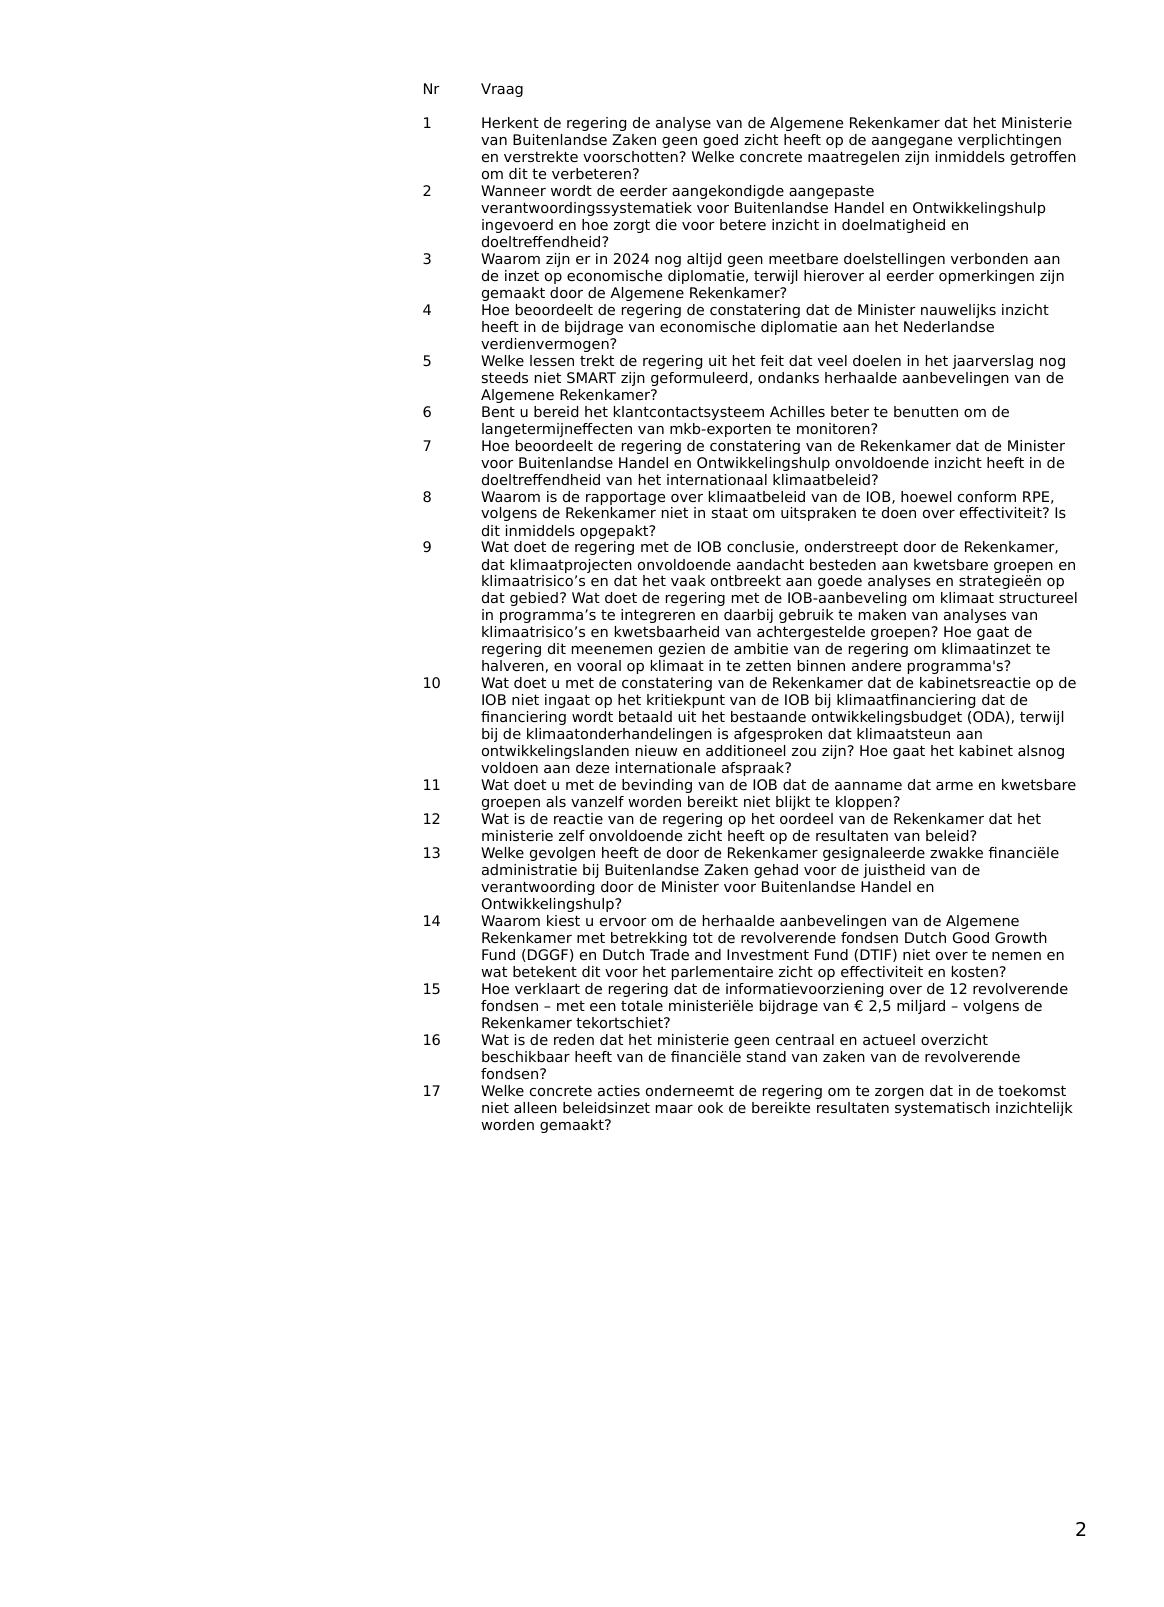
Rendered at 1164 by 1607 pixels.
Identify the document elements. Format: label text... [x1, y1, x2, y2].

table_cell 16 [422, 1032, 475, 1083]
table_cell Waarom zijn er in 2024 nog altijd geen meetbare doelstellingen verbonden aan de inzet op economische diplomatie, terwijl hierover al eerder opmerkingen zijn gemaakt door de Algemene Rekenkamer? [475, 251, 1087, 302]
table_cell 15 [422, 981, 475, 1032]
table_cell 9 [422, 539, 475, 675]
table_cell 11 [422, 777, 475, 811]
table_cell Welke lessen trekt de regering uit het feit dat veel doelen in het jaarverslag nog steeds niet SMART zijn geformuleerd, ondanks herhaalde aanbevelingen van de Algemene Rekenkamer? [475, 353, 1087, 403]
table_cell 17 [422, 1083, 475, 1134]
table_cell Welke concrete acties onderneemt de regering om te zorgen dat in de toekomst niet alleen beleidsinzet maar ook de bereikte resultaten systematisch inzichtelijk worden gemaakt? [475, 1083, 1087, 1134]
table_cell Wat is de reactie van de regering op het oordeel van de Rekenkamer dat het ministerie zelf onvoldoende zicht heeft op de resultaten van beleid? [475, 811, 1087, 845]
table_cell Hoe beoordeelt de regering de constatering dat de Minister nauwelijks inzicht heeft in de bijdrage van economische diplomatie aan het Nederlandse verdienvermogen? [475, 302, 1087, 353]
table_cell Waarom is de rapportage over klimaatbeleid van de IOB, hoewel conform RPE, volgens de Rekenkamer niet in staat om uitspraken te doen over effectiviteit? Is dit inmiddels opgepakt? [475, 489, 1087, 539]
table_cell [475, 98, 1087, 115]
table_cell 5 [422, 353, 475, 403]
table_cell 1 [422, 115, 475, 183]
table_cell Herkent de regering de analyse van de Algemene Rekenkamer dat het Ministerie van Buitenlandse Zaken geen goed zicht heeft op de aangegane verplichtingen en verstrekte voorschotten? Welke concrete maatregelen zijn inmiddels getroffen om dit te verbeteren? [475, 115, 1087, 183]
table_header Nr [422, 81, 475, 98]
table_cell 13 [422, 845, 475, 913]
table_cell Hoe beoordeelt de regering de constatering van de Rekenkamer dat de Minister voor Buitenlandse Handel en Ontwikkelingshulp onvoldoende inzicht heeft in de doeltreffendheid van het internationaal klimaatbeleid? [475, 438, 1087, 488]
table_cell Wat is de reden dat het ministerie geen centraal en actueel overzicht beschikbaar heeft van de financiële stand van zaken van de revolverende fondsen? [475, 1032, 1087, 1083]
table_cell Bent u bereid het klantcontactsysteem Achilles beter te benutten om de langetermijneffecten van mkb-exporten te monitoren? [475, 404, 1087, 437]
table_cell 10 [422, 675, 475, 777]
table_cell [422, 98, 475, 115]
table_cell 12 [422, 811, 475, 845]
table_cell Waarom kiest u ervoor om de herhaalde aanbevelingen van de Algemene Rekenkamer met betrekking tot de revolverende fondsen Dutch Good Growth Fund (DGGF) en Dutch Trade and Investment Fund (DTIF) niet over te nemen en wat betekent dit voor het parlementaire zicht op effectiviteit en kosten? [475, 913, 1087, 981]
table_cell Wat doet u met de constatering van de Rekenkamer dat de kabinetsreactie op de IOB niet ingaat op het kritiekpunt van de IOB bij klimaatfinanciering dat de financiering wordt betaald uit het bestaande ontwikkelingsbudget (ODA), terwijl bij de klimaatonderhandelingen is afgesproken dat klimaatsteun aan ontwikkelingslanden nieuw en additioneel zou zijn? Hoe gaat het kabinet alsnog voldoen aan deze internationale afspraak? [475, 675, 1087, 777]
table_cell 3 [422, 251, 475, 302]
table_cell Wat doet u met de bevinding van de IOB dat de aanname dat arme en kwetsbare groepen als vanzelf worden bereikt niet blijkt te kloppen? [475, 777, 1087, 811]
table_cell Hoe verklaart de regering dat de informatievoorziening over de 12 revolverende fondsen – met een totale ministeriële bijdrage van € 2,5 miljard – volgens de Rekenkamer tekortschiet? [475, 981, 1087, 1032]
table_cell 7 [422, 438, 475, 488]
table_cell 8 [422, 489, 475, 539]
table_cell Welke gevolgen heeft de door de Rekenkamer gesignaleerde zwakke financiële administratie bij Buitenlandse Zaken gehad voor de juistheid van de verantwoording door de Minister voor Buitenlandse Handel en Ontwikkelingshulp? [475, 845, 1087, 913]
table_cell 4 [422, 302, 475, 353]
table_header Vraag [475, 81, 1087, 98]
table_cell 2 [422, 183, 475, 251]
table_cell 14 [422, 913, 475, 981]
table_cell 6 [422, 404, 475, 437]
table_cell Wanneer wordt de eerder aangekondigde aangepaste verantwoordingssystematiek voor Buitenlandse Handel en Ontwikkelingshulp ingevoerd en hoe zorgt die voor betere inzicht in doelmatigheid en doeltreffendheid? [475, 183, 1087, 251]
table_cell Wat doet de regering met de IOB conclusie, onderstreept door de Rekenkamer, dat klimaatprojecten onvoldoende aandacht besteden aan kwetsbare groepen en klimaatrisico’s en dat het vaak ontbreekt aan goede analyses en strategieën op dat gebied? Wat doet de regering met de IOB-aanbeveling om klimaat structureel in programma’s te integreren en daarbij gebruik te maken van analyses van klimaatrisico’s en kwetsbaarheid van achtergestelde groepen? Hoe gaat de regering dit meenemen gezien de ambitie van de regering om klimaatinzet te halveren, en vooral op klimaat in te zetten binnen andere programma's? [475, 539, 1087, 675]
